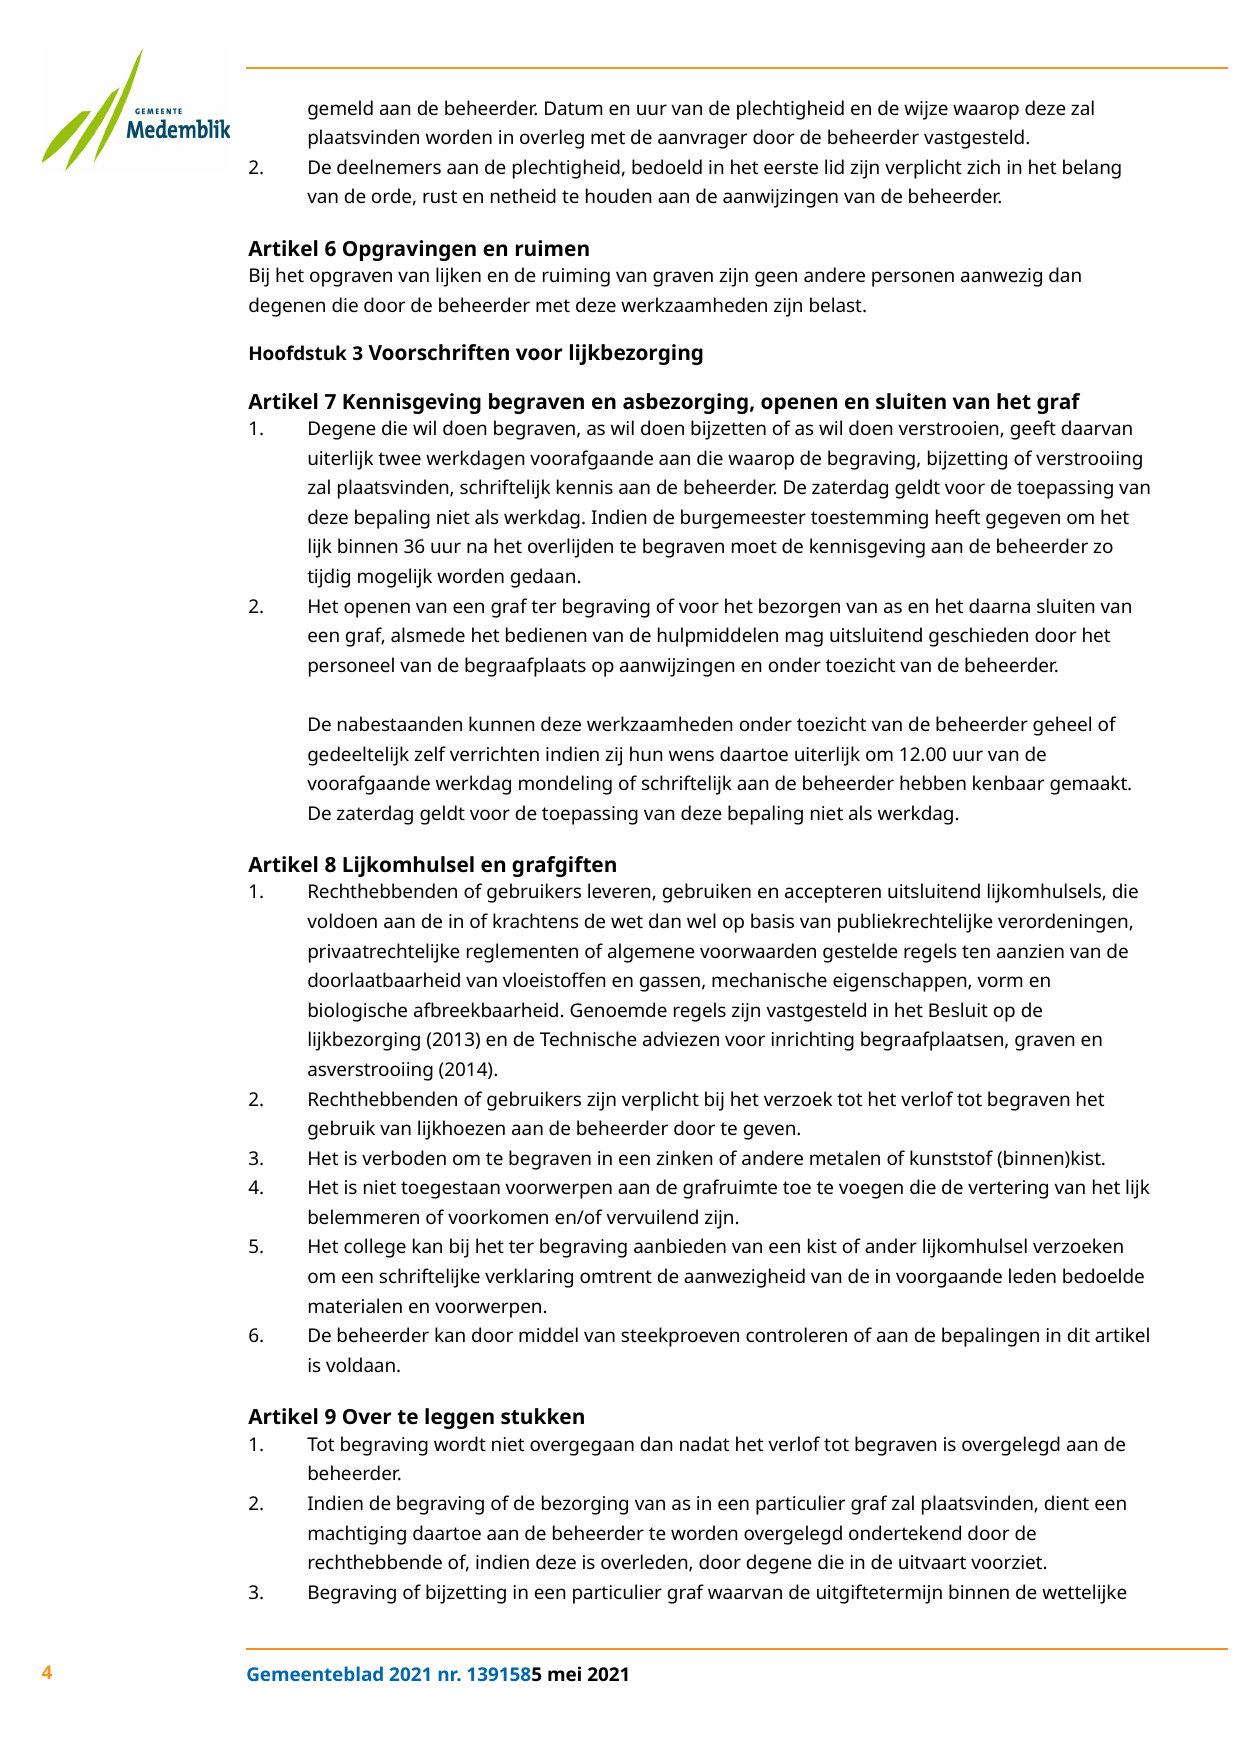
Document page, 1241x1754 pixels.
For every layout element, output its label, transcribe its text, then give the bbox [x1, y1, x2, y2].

list Het is niet toegestaan voorwerpen aan de grafruimte toe te voegen die de vertering van het lijk belemmeren of voorkomen en/of vervuilend zijn. [248, 1174, 1152, 1230]
text Artikel 9 Over te leggen stukken [248, 1402, 1152, 1431]
text Bij het opgraven van lijken en de ruiming van graven zijn geen andere personen aanwezig dan degenen die door de beheerder met deze werkzaamheden zijn belast. [248, 262, 1152, 318]
list Het is verboden om te begraven in een zinken of andere metalen of kunststof (binnen)kist. [248, 1145, 1152, 1171]
text Hoofdstuk 3 Voorschriften voor lijkbezorging [248, 338, 1152, 366]
list Het openen van een graf ter begraving of voor het bezorgen van as en het daarna sluiten van een graf, alsmede het bedienen van de hulpmiddelen mag uitsluitend geschieden door het personeel van de begraafplaats op aanwijzingen en onder toezicht van de beheerder. [248, 593, 1152, 678]
list De deelnemers aan de plechtigheid, bedoeld in het eerste lid zijn verplicht zich in het belang van de orde, rust en netheid te houden aan de aanwijzingen van de beheerder. [248, 154, 1152, 209]
list De beheerder kan door middel van steekproeven controleren of aan de bepalingen in dit artikel is voldaan. [248, 1322, 1152, 1378]
list De nabestaanden kunnen deze werkzaamheden onder toezicht van de beheerder geheel of gedeeltelijk zelf verrichten indien zij hun wens daartoe uiterlijk om 12.00 uur van de voorafgaande werkdag mondeling of schriftelijk aan de beheerder hebben kenbaar gemaakt. De zaterdag geldt voor de toepassing van deze bepaling niet als werkdag. [248, 711, 1152, 826]
list gemeld aan de beheerder. Datum en uur van de plechtigheid en de wijze waarop deze zal plaatsvinden worden in overleg met de aanvrager door de beheerder vastgesteld. [248, 95, 1152, 150]
list Tot begraving wordt niet overgegaan dan nadat het verlof tot begraven is overgelegd aan de beheerder. [248, 1431, 1152, 1486]
list Rechthebbenden of gebruikers leveren, gebruiken en accepteren uitsluitend lijkomhulsels, die voldoen aan de in of krachtens de wet dan wel op basis van publiekrechtelijke verordeningen, privaatrechtelijke reglementen of algemene voorwaarden gestelde regels ten aanzien van de doorlaatbaarheid van vloeistoffen en gassen, mechanische eigenschappen, vorm en biologische afbreekbaarheid. Genoemde regels zijn vastgesteld in het Besluit op de lijkbezorging (2013) en de Technische adviezen voor inrichting begraafplaatsen, graven en asverstrooiing (2014). [248, 879, 1152, 1082]
list Begraving of bijzetting in een particulier graf waarvan de uitgiftetermijn binnen de wettelijke [248, 1579, 1152, 1604]
text Artikel 7 Kennisgeving begraven en asbezorging, openen en sluiten van het graf [248, 387, 1152, 415]
list Indien de begraving of de bezorging van as in een particulier graf zal plaatsvinden, dient een machtiging daartoe aan de beheerder te worden overgelegd ondertekend door de rechthebbende of, indien deze is overleden, door degene die in de uitvaart voorziet. [248, 1490, 1152, 1575]
list Rechthebbenden of gebruikers zijn verplicht bij het verzoek tot het verlof tot begraven het gebruik van lijkhoezen aan de beheerder door te geven. [248, 1086, 1152, 1141]
list Degene die wil doen begraven, as wil doen bijzetten of as wil doen verstrooien, geeft daarvan uiterlijk twee werkdagen voorafgaande aan die waarop de begraving, bijzetting of verstrooiing zal plaatsvinden, schriftelijk kennis aan de beheerder. De zaterdag geldt voor de toepassing van deze bepaling niet als werkdag. Indien de burgemeester toestemming heeft gegeven om het lijk binnen 36 uur na het overlijden te begraven moet de kennisgeving aan de beheerder zo tijdig mogelijk worden gedaan. [248, 415, 1152, 589]
text Artikel 8 Lijkomhulsel en grafgiften [248, 850, 1152, 879]
list Het college kan bij het ter begraving aanbieden van een kist of ander lijkomhulsel verzoeken om een schriftelijke verklaring omtrent de aanwezigheid van de in voorgaande leden bedoelde materialen en voorwerpen. [248, 1234, 1152, 1319]
text Artikel 6 Opgravingen en ruimen [248, 234, 1152, 262]
picture [41, 47, 231, 172]
